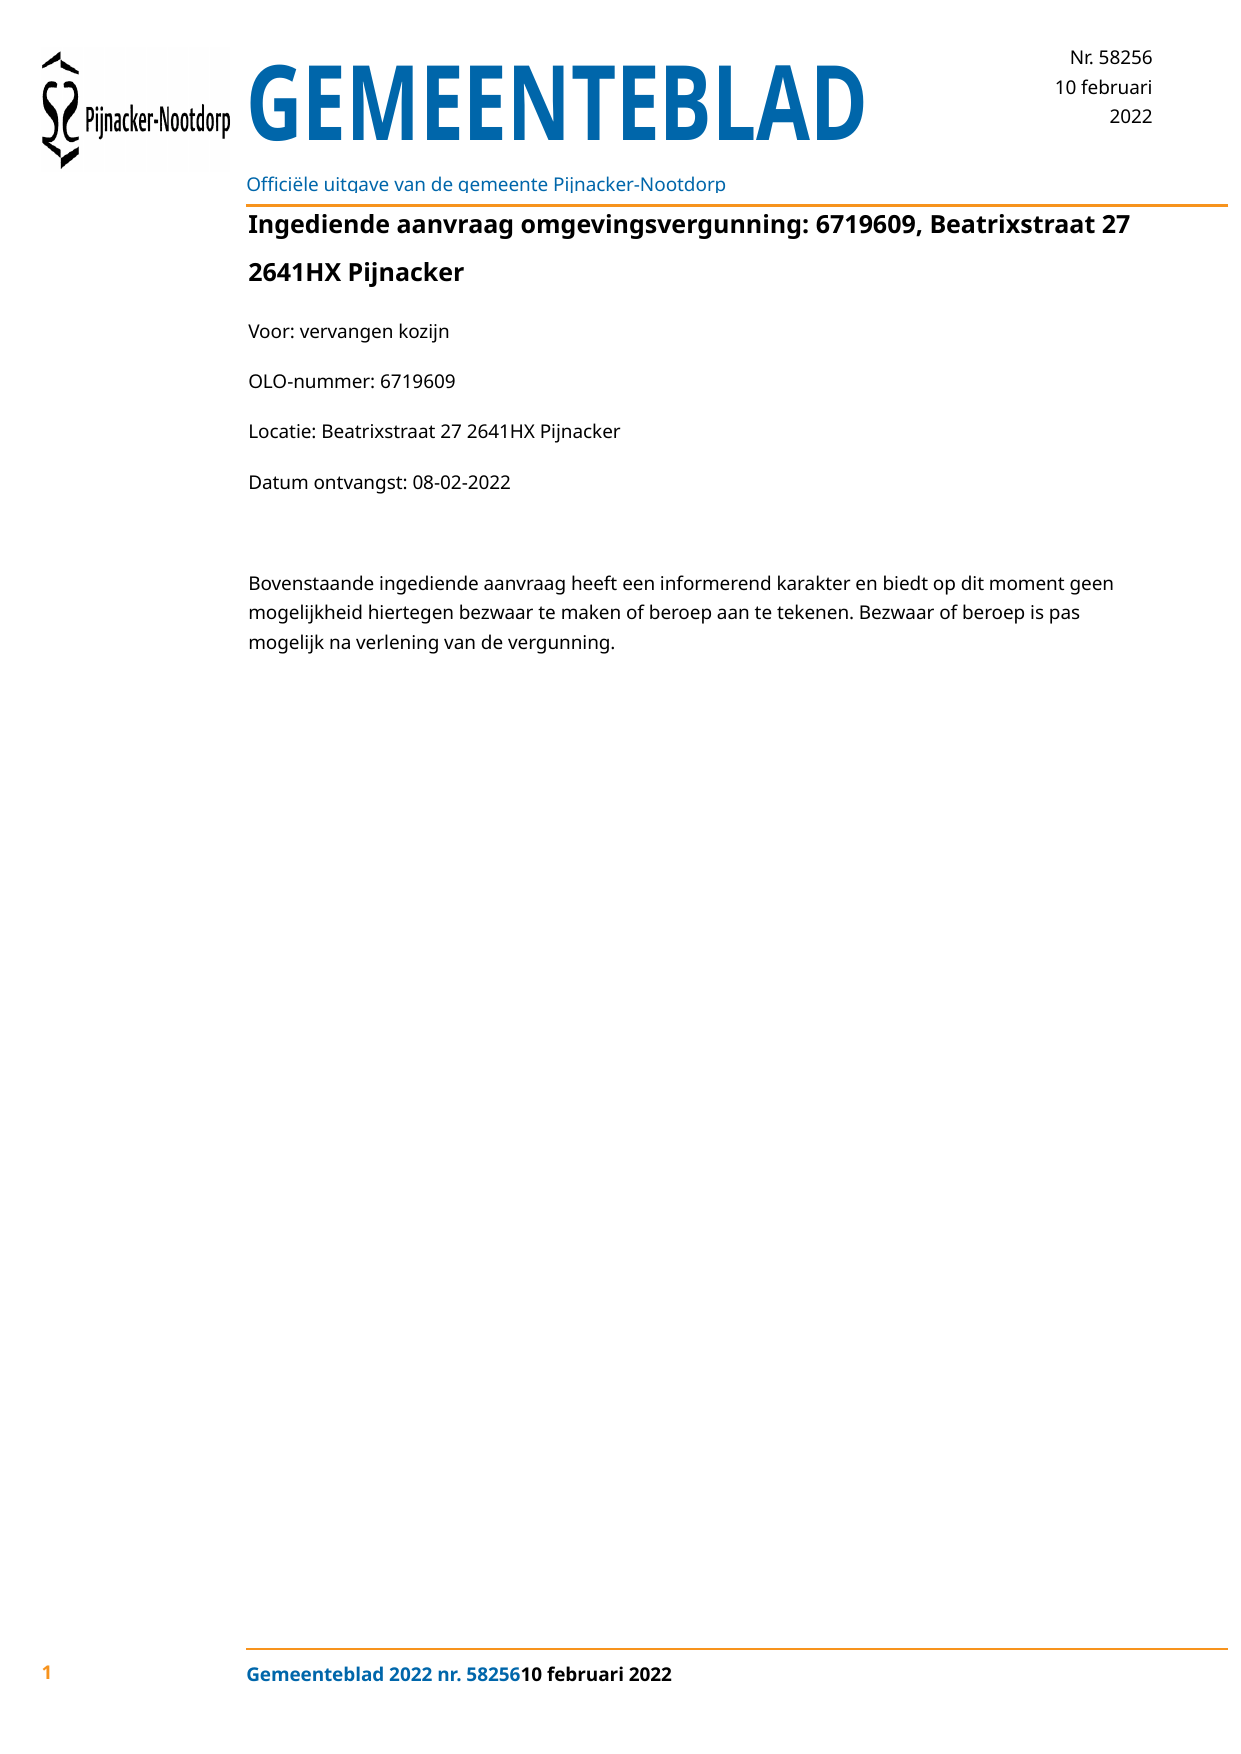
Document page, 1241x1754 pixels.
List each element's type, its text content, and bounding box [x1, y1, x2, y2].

text Ingediende aanvraag omgevingsvergunning: 6719609, Beatrixstraat 27 2641HX Pijnacker [248, 207, 1152, 288]
text Voor: vervangen kozijn [248, 318, 1152, 344]
text OLO-nummer: 6719609 [248, 368, 1152, 394]
picture [41, 47, 231, 172]
text Locatie: Beatrixstraat 27 2641HX Pijnacker [248, 419, 1152, 444]
text Datum ontvangst: 08-02-2022 [248, 469, 1152, 495]
text Bovenstaande ingediende aanvraag heeft een informerend karakter en biedt op dit moment geen mogelijkheid hiertegen bezwaar te maken of beroep aan te tekenen. Bezwaar of beroep is pas mogelijk na verlening van de vergunning. [248, 570, 1152, 655]
